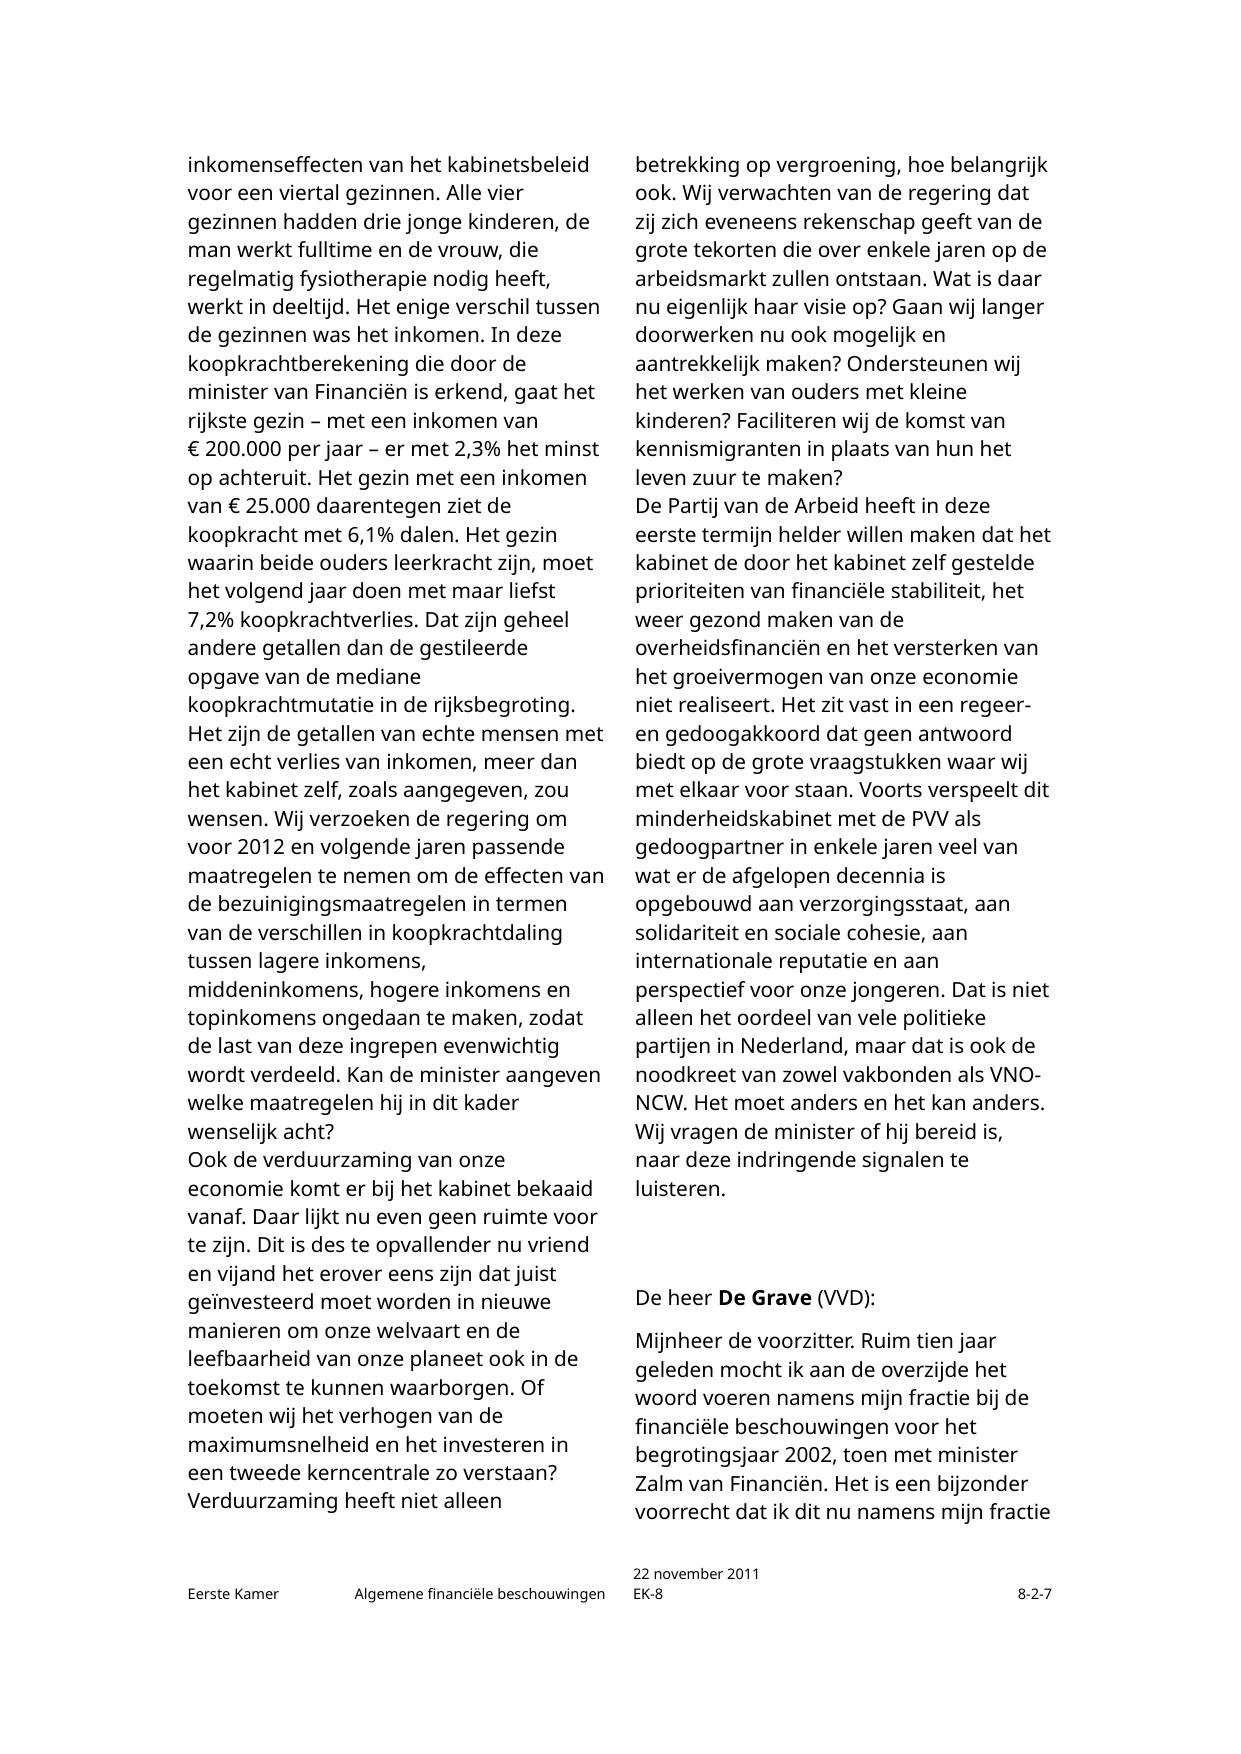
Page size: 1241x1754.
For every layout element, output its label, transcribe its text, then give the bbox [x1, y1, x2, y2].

text betrekking op vergroening, hoe belangrijk ook. Wij verwachten van de regering dat zij zich eveneens rekenschap geeft van de grote tekorten die over enkele jaren op de arbeidsmarkt zullen ontstaan. Wat is daar nu eigenlijk haar visie op? Gaan wij langer doorwerken nu ook mogelijk en aantrekkelijk maken? Ondersteunen wij het werken van ouders met kleine kinderen? Faciliteren wij de komst van kennismigranten in plaats van hun het leven zuur te maken? [635, 150, 1053, 491]
text De Partij van de Arbeid heeft in deze eerste termijn helder willen maken dat het kabinet de door het kabinet zelf gestelde prioriteiten van financiële stabiliteit, het weer gezond maken van de overheidsfinanciën en het versterken van het groeivermogen van onze economie niet realiseert. Het zit vast in een regeer- en gedoogakkoord dat geen antwoord biedt op de grote vraagstukken waar wij met elkaar voor staan. Voorts verspeelt dit minderheidskabinet met de PVV als gedoogpartner in enkele jaren veel van wat er de afgelopen decennia is opgebouwd aan verzorgingsstaat, aan solidariteit en sociale cohesie, aan internationale reputatie en aan perspectief voor onze jongeren. Dat is niet alleen het oordeel van vele politieke partijen in Nederland, maar dat is ook de noodkreet van zowel vakbonden als VNO-NCW. Het moet anders en het kan anders. Wij vragen de minister of hij bereid is, naar deze indringende signalen te luisteren. [635, 491, 1053, 1202]
text inkomenseffecten van het kabinetsbeleid voor een viertal gezinnen. Alle vier gezinnen hadden drie jonge kinderen, de man werkt fulltime en de vrouw, die regelmatig fysiotherapie nodig heeft, werkt in deeltijd. Het enige verschil tussen de gezinnen was het inkomen. In deze koopkrachtberekening die door de minister van Financiën is erkend, gaat het rijkste gezin – met een inkomen van € 200.000 per jaar – er met 2,3% het minst op achteruit. Het gezin met een inkomen van € 25.000 daarentegen ziet de koopkracht met 6,1% dalen. Het gezin waarin beide ouders leerkracht zijn, moet het volgend jaar doen met maar liefst 7,2% koopkrachtverlies. Dat zijn geheel andere getallen dan de gestileerde opgave van de mediane koopkrachtmutatie in de rijksbegroting. Het zijn de getallen van echte mensen met een echt verlies van inkomen, meer dan het kabinet zelf, zoals aangegeven, zou wensen. Wij verzoeken de regering om voor 2012 en volgende jaren passende maatregelen te nemen om de effecten van de bezuinigingsmaatregelen in termen van de verschillen in koopkrachtdaling tussen lagere inkomens, middeninkomens, hogere inkomens en topinkomens ongedaan te maken, zodat de last van deze ingrepen evenwichtig wordt verdeeld. Kan de minister aangeven welke maatregelen hij in dit kader wenselijk acht? [187, 150, 605, 1145]
text Mijnheer de voorzitter. Ruim tien jaar geleden mocht ik aan de overzijde het woord voeren namens mijn fractie bij de financiële beschouwingen voor het begrotingsjaar 2002, toen met minister Zalm van Financiën. Het is een bijzonder voorrecht dat ik dit nu namens mijn fractie [635, 1327, 1053, 1526]
text Ook de verduurzaming van onze economie komt er bij het kabinet bekaaid vanaf. Daar lijkt nu even geen ruimte voor te zijn. Dit is des te opvallender nu vriend en vijand het erover eens zijn dat juist geïnvesteerd moet worden in nieuwe manieren om onze welvaart en de leefbaarheid van onze planeet ook in de toekomst te kunnen waarborgen. Of moeten wij het verhogen van de maximumsnelheid en het investeren in een tweede kerncentrale zo verstaan? Verduurzaming heeft niet alleen [187, 1145, 605, 1515]
text De heer De Grave (VVD): [635, 1283, 1053, 1312]
text  [635, 1232, 1053, 1261]
